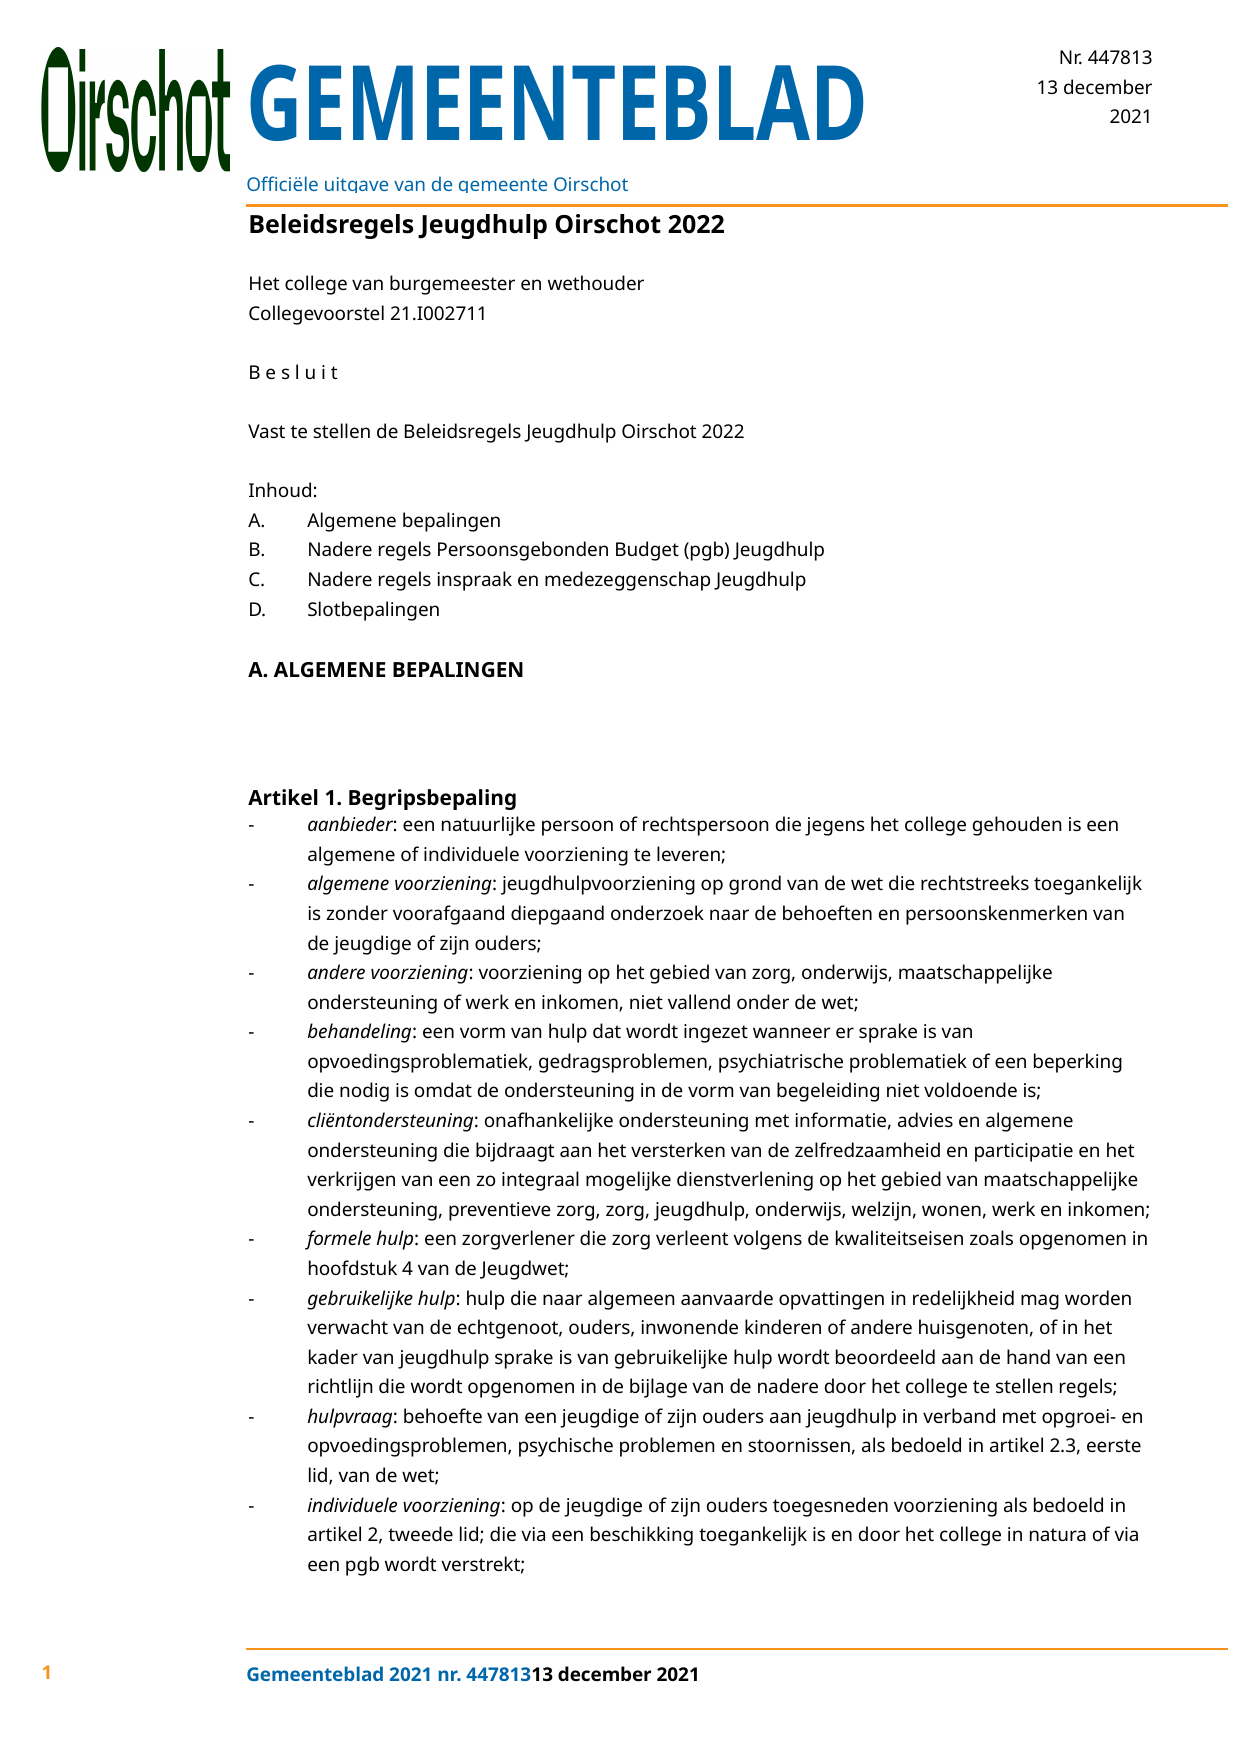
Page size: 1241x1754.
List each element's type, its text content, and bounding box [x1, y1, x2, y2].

list Algemene bepalingen [248, 507, 1152, 533]
list individuele voorziening: op de jeugdige of zijn ouders toegesneden voorziening als bedoeld in artikel 2, tweede lid; die via een beschikking toegankelijk is en door het college in natura of via een pgb wordt verstrekt; [248, 1492, 1152, 1577]
picture [41, 47, 231, 172]
list Nadere regels inspraak en medezeggenschap Jeugdhulp [248, 566, 1152, 592]
text A. ALGEMENE BEPALINGEN [248, 655, 1152, 683]
text Inhoud: [248, 477, 1152, 503]
list Slotbepalingen [248, 596, 1152, 621]
list Nadere regels Persoonsgebonden Budget (pgb) Jeugdhulp [248, 537, 1152, 562]
text Collegevoorstel 21.I002711 [248, 300, 1152, 326]
text B e s l u i t [248, 359, 1152, 385]
list formele hulp: een zorgverlener die zorg verleent volgens de kwaliteitseisen zoals opgenomen in hoofdstuk 4 van de Jeugdwet; [248, 1226, 1152, 1281]
list cliëntondersteuning: onafhankelijke ondersteuning met informatie, advies en algemene ondersteuning die bijdraagt aan het versterken van de zelfredzaamheid en participatie en het verkrijgen van een zo integraal mogelijke dienstverlening op het gebied van maatschappelijke ondersteuning, preventieve zorg, zorg, jeugdhulp, onderwijs, welzijn, wonen, werk en inkomen; [248, 1107, 1152, 1222]
text Vast te stellen de Beleidsregels Jeugdhulp Oirschot 2022 [248, 418, 1152, 444]
text Beleidsregels Jeugdhulp Oirschot 2022 [248, 207, 1152, 241]
text Artikel 1. Begripsbepaling [248, 783, 1152, 811]
list behandeling: een vorm van hulp dat wordt ingezet wanneer er sprake is van opvoedingsproblematiek, gedragsproblemen, psychiatrische problematiek of een beperking die nodig is omdat de ondersteuning in de vorm van begeleiding niet voldoende is; [248, 1018, 1152, 1103]
list andere voorziening: voorziening op het gebied van zorg, onderwijs, maatschappelijke ondersteuning of werk en inkomen, niet vallend onder de wet; [248, 959, 1152, 1015]
list algemene voorziening: jeugdhulpvoorziening op grond van de wet die rechtstreeks toegankelijk is zonder voorafgaand diepgaand onderzoek naar de behoeften en persoonskenmerken van de jeugdige of zijn ouders; [248, 871, 1152, 956]
list aanbieder: een natuurlijke persoon of rechtspersoon die jegens het college gehouden is een algemene of individuele voorziening te leveren; [248, 811, 1152, 867]
list gebruikelijke hulp: hulp die naar algemeen aanvaarde opvattingen in redelijkheid mag worden verwacht van de echtgenoot, ouders, inwonende kinderen of andere huisgenoten, of in het kader van jeugdhulp sprake is van gebruikelijke hulp wordt beoordeeld aan de hand van een richtlijn die wordt opgenomen in de bijlage van de nadere door het college te stellen regels; [248, 1285, 1152, 1399]
text Het college van burgemeester en wethouder [248, 270, 1152, 296]
list hulpvraag: behoefte van een jeugdige of zijn ouders aan jeugdhulp in verband met opgroei- en opvoedingsproblemen, psychische problemen en stoornissen, als bedoeld in artikel 2.3, eerste lid, van de wet; [248, 1403, 1152, 1488]
